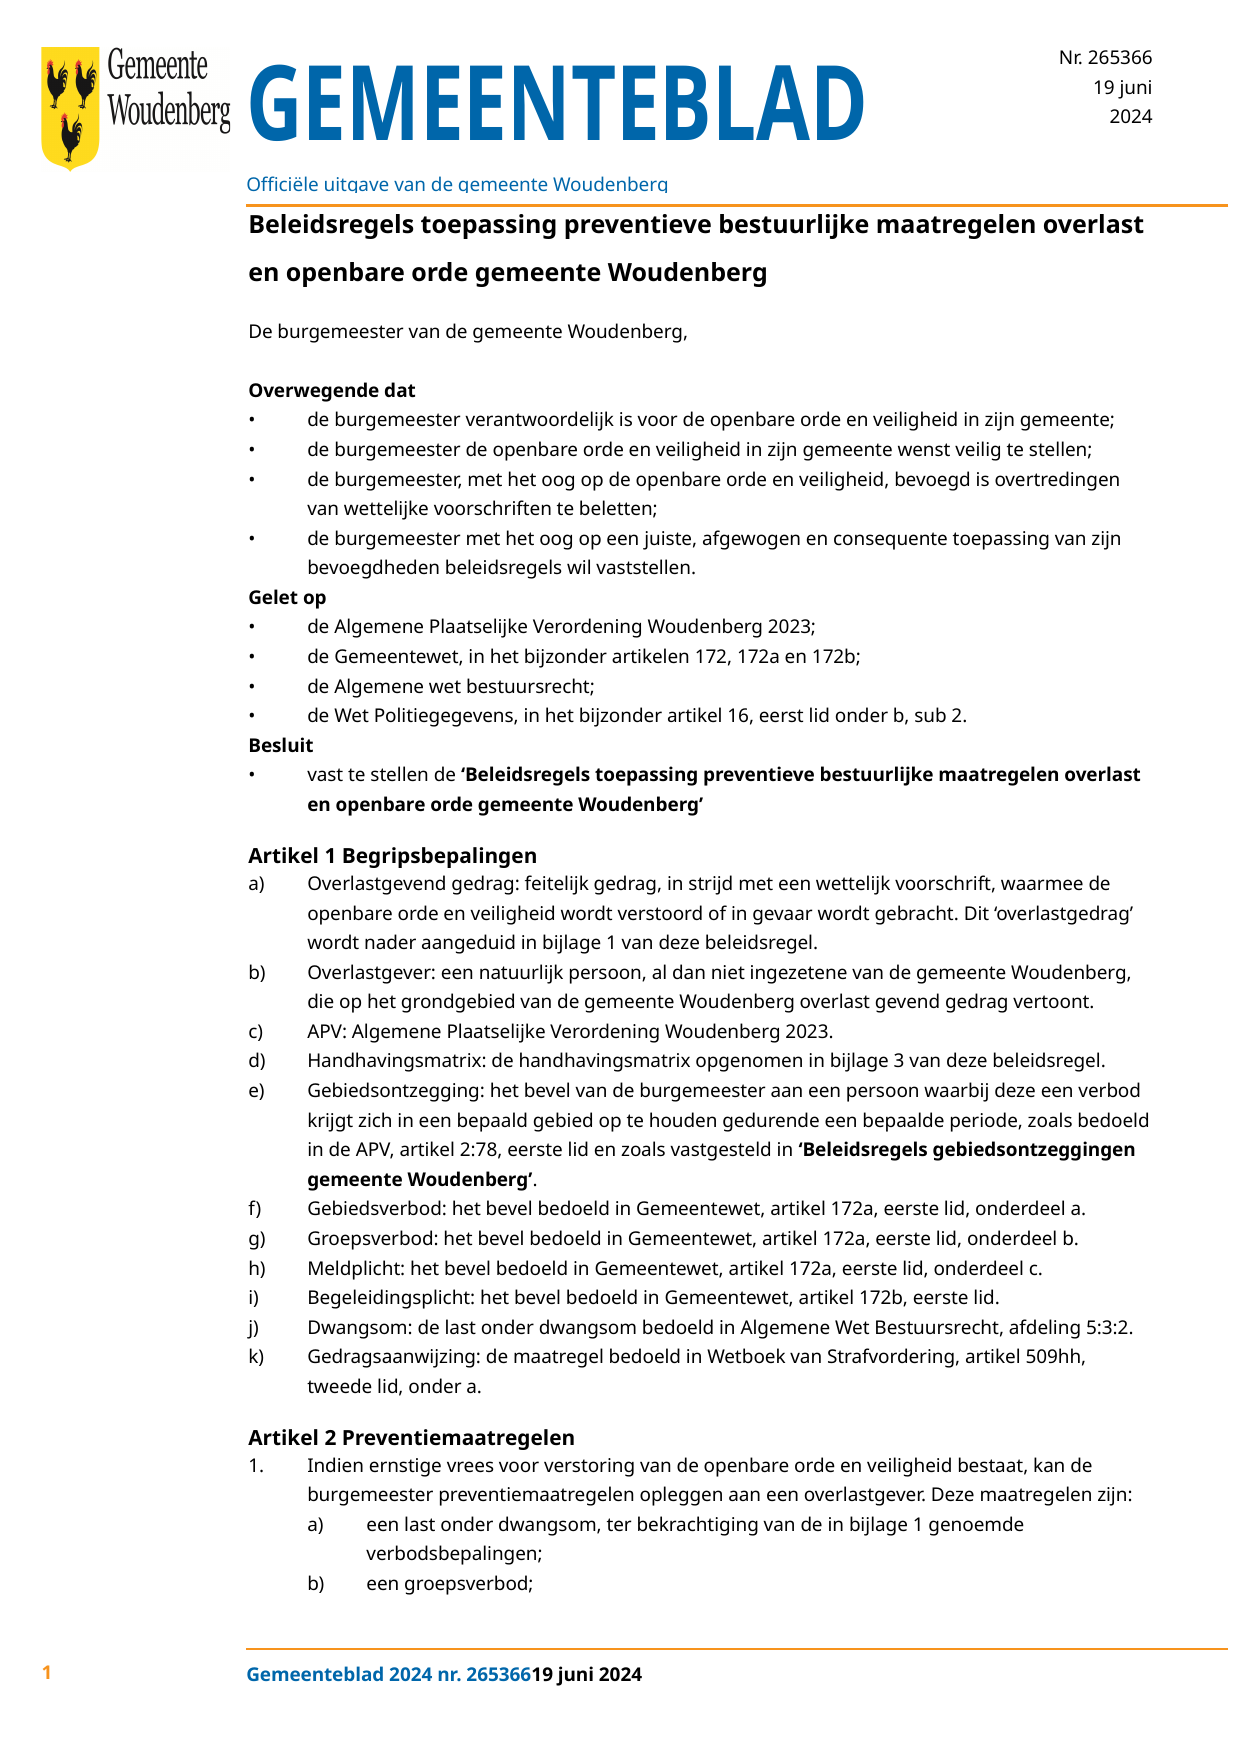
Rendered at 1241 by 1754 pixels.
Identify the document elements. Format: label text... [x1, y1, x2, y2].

list de burgemeester verantwoordelijk is voor de openbare orde en veiligheid in zijn gemeente; [248, 407, 1152, 432]
list Handhavingsmatrix: de handhavingsmatrix opgenomen in bijlage 3 van deze beleidsregel. [248, 1048, 1152, 1073]
list Overlastgever: een natuurlijk persoon, al dan niet ingezetene van de gemeente Woudenberg, die op het grondgebied van de gemeente Woudenberg overlast gevend gedrag vertoont. [248, 959, 1152, 1014]
text Beleidsregels toepassing preventieve bestuurlijke maatregelen overlast en openbare orde gemeente Woudenberg [248, 207, 1152, 288]
list Gebiedsverbod: het bevel bedoeld in Gemeentewet, artikel 172a, eerste lid, onderdeel a. [248, 1196, 1152, 1221]
list de Wet Politiegegevens, in het bijzonder artikel 16, eerst lid onder b, sub 2. [248, 702, 1152, 728]
text Artikel 2 Preventiemaatregelen [248, 1423, 1152, 1452]
text Besluit [248, 732, 1152, 758]
list de Algemene wet bestuursrecht; [248, 673, 1152, 699]
list een groepsverbod; [307, 1570, 1152, 1596]
list Groepsverbod: het bevel bedoeld in Gemeentewet, artikel 172a, eerste lid, onderdeel b. [248, 1225, 1152, 1251]
list Overlastgevend gedrag: feitelijk gedrag, in strijd met een wettelijk voorschrift, waarmee de openbare orde en veiligheid wordt verstoord of in gevaar wordt gebracht. Dit ‘overlastgedrag’ wordt nader aangeduid in bijlage 1 van deze beleidsregel. [248, 870, 1152, 955]
list APV: Algemene Plaatselijke Verordening Woudenberg 2023. [248, 1018, 1152, 1044]
text De burgemeester van de gemeente Woudenberg, [248, 318, 1152, 344]
text Artikel 1 Begripsbepalingen [248, 842, 1152, 870]
list de burgemeester, met het oog op de openbare orde en veiligheid, bevoegd is overtredingen van wettelijke voorschriften te beletten; [248, 466, 1152, 521]
list de Algemene Plaatselijke Verordening Woudenberg 2023; [248, 614, 1152, 639]
list Gebiedsontzegging: het bevel van de burgemeester aan een persoon waarbij deze een verbod krijgt zich in een bepaald gebied op te houden gedurende een bepaalde periode, zoals bedoeld in de APV, artikel 2:78, eerste lid en zoals vastgesteld in ‘Beleidsregels gebiedsontzeggingen gemeente Woudenberg’. [248, 1077, 1152, 1192]
list Begeleidingsplicht: het bevel bedoeld in Gemeentewet, artikel 172b, eerste lid. [248, 1284, 1152, 1310]
picture [41, 47, 231, 172]
list Indien ernstige vrees voor verstoring van de openbare orde en veiligheid bestaat, kan de burgemeester preventiemaatregelen opleggen aan een overlastgever. Deze maatregelen zijn: [248, 1452, 1152, 1507]
list Dwangsom: de last onder dwangsom bedoeld in Algemene Wet Bestuursrecht, afdeling 5:3:2. [248, 1314, 1152, 1339]
text Gelet op [248, 584, 1152, 610]
list Meldplicht: het bevel bedoeld in Gemeentewet, artikel 172a, eerste lid, onderdeel c. [248, 1255, 1152, 1280]
list de burgemeester de openbare orde en veiligheid in zijn gemeente wenst veilig te stellen; [248, 436, 1152, 462]
list de Gemeentewet, in het bijzonder artikelen 172, 172a en 172b; [248, 643, 1152, 669]
list de burgemeester met het oog op een juiste, afgewogen en consequente toepassing van zijn bevoegdheden beleidsregels wil vaststellen. [248, 525, 1152, 580]
list Gedragsaanwijzing: de maatregel bedoeld in Wetboek van Strafvordering, artikel 509hh, tweede lid, onder a. [248, 1343, 1152, 1399]
text Overwegende dat [248, 377, 1152, 403]
list vast te stellen de ‘Beleidsregels toepassing preventieve bestuurlijke maatregelen overlast en openbare orde gemeente Woudenberg’ [248, 762, 1152, 817]
list een last onder dwangsom, ter bekrachtiging van de in bijlage 1 genoemde verbodsbepalingen; [307, 1511, 1152, 1566]
